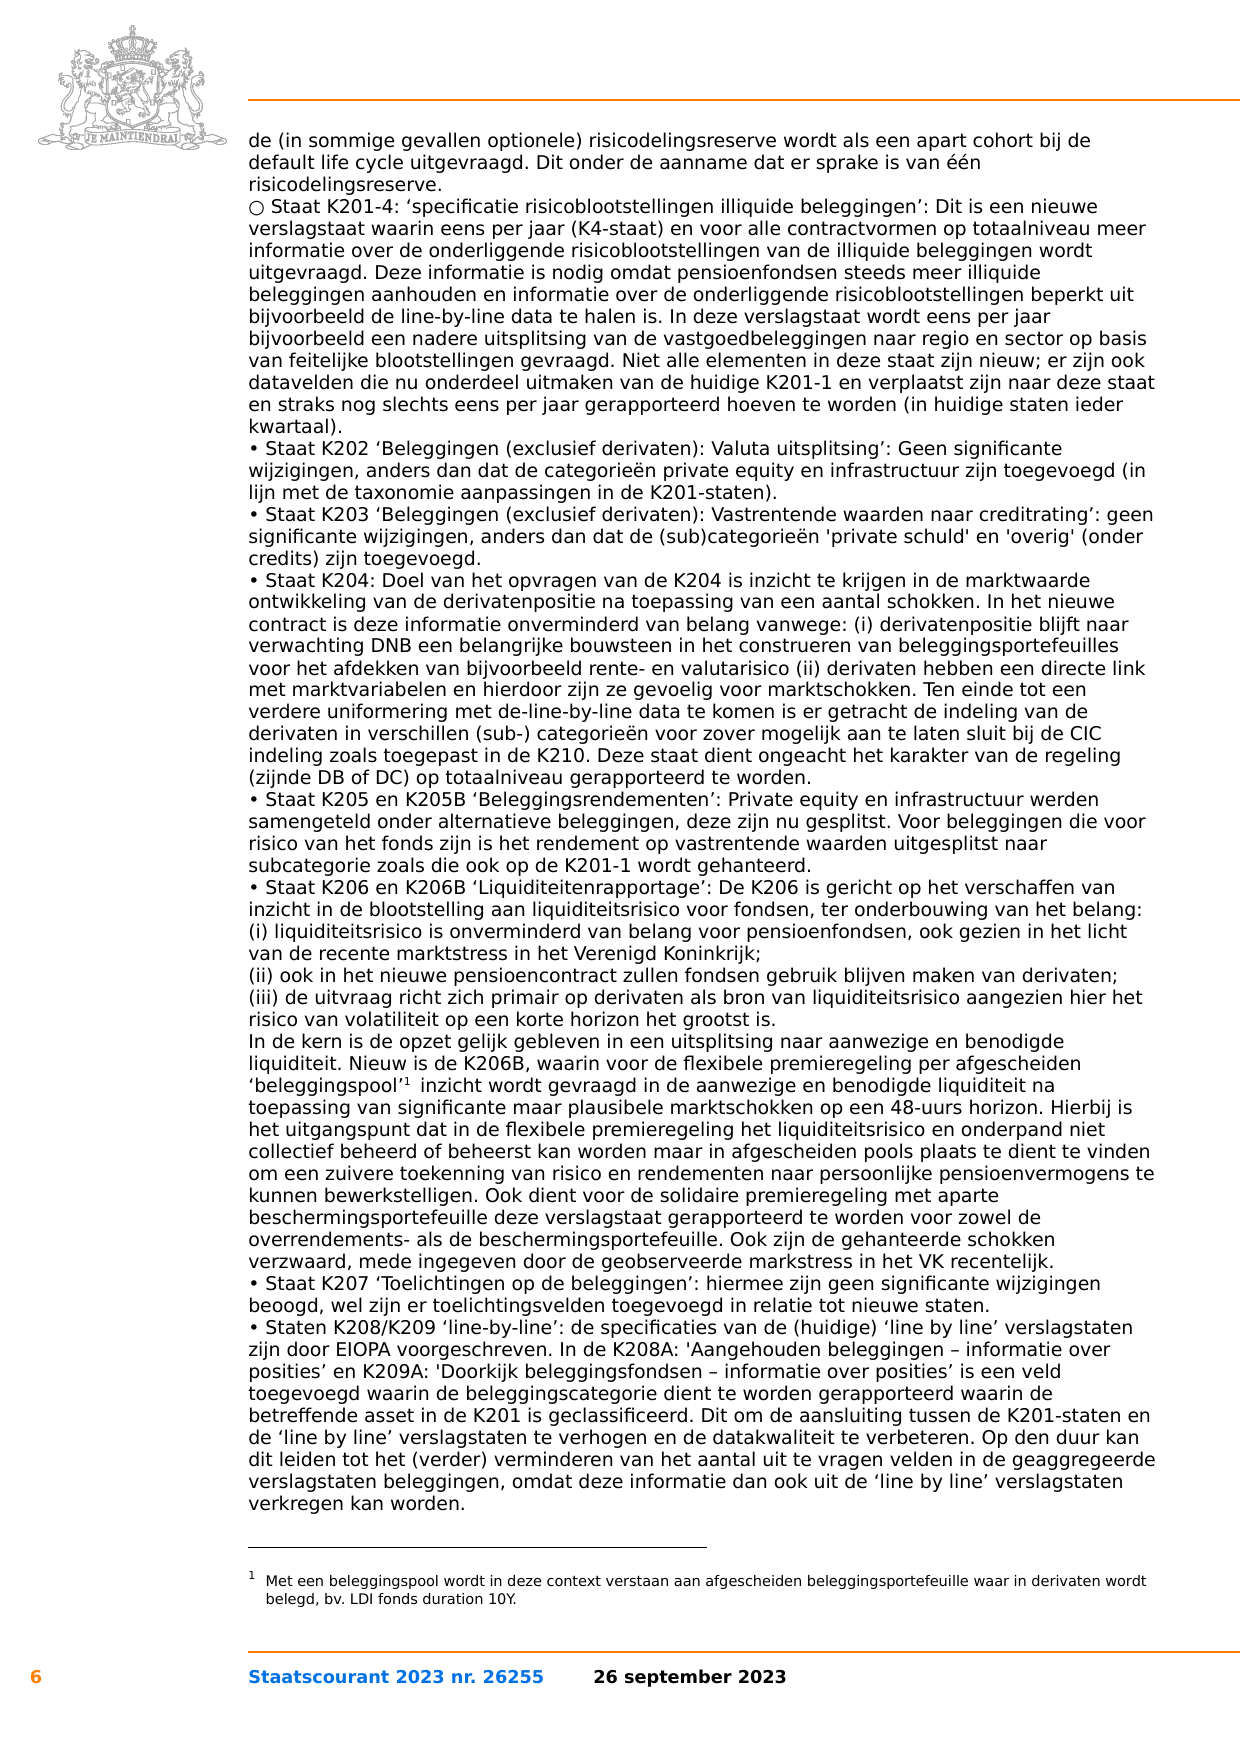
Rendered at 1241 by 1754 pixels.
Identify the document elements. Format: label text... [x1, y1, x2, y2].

text • Staat K203 ‘Beleggingen (exclusief derivaten): Vastrentende waarden naar creditrating’: geen significante wijzigingen, anders dan dat de (sub)categorieën 'private schuld' en 'overig' (onder credits) zijn toegevoegd. [248, 503, 1163, 569]
text • Staat K205 en K205B ‘Beleggingsrendementen’: Private equity en infrastructuur werden samengeteld onder alternatieve beleggingen, deze zijn nu gesplitst. Voor beleggingen die voor risico van het fonds zijn is het rendement op vastrentende waarden uitgesplitst naar subcategorie zoals die ook op de K201-1 wordt gehanteerd. [248, 789, 1163, 877]
text (iii) de uitvraag richt zich primair op derivaten als bron van liquiditeitsrisico aangezien hier het risico van volatiliteit op een korte horizon het grootst is. [248, 987, 1163, 1031]
text • Staat K204: Doel van het opvragen van de K204 is inzicht te krijgen in de marktwaarde ontwikkeling van de derivatenpositie na toepassing van een aantal schokken. In het nieuwe contract is deze informatie onverminderd van belang vanwege: (i) derivatenpositie blijft naar verwachting DNB een belangrijke bouwsteen in het construeren van beleggingsportefeuilles voor het afdekken van bijvoorbeeld rente- en valutarisico (ii) derivaten hebben een directe link met marktvariabelen en hierdoor zijn ze gevoelig voor marktschokken. Ten einde tot een verdere uniformering met de-line-by-line data te komen is er getracht de indeling van de derivaten in verschillen (sub-) categorieën voor zover mogelijk aan te laten sluit bij de CIC indeling zoals toegepast in de K210. Deze staat dient ongeacht het karakter van de regeling (zijnde DB of DC) op totaalniveau gerapporteerd te worden. [248, 569, 1163, 789]
text • Staat K206 en K206B ‘Liquiditeitenrapportage’: De K206 is gericht op het verschaffen van inzicht in de blootstelling aan liquiditeitsrisico voor fondsen, ter onderbouwing van het belang: [248, 877, 1163, 921]
picture [38, 25, 227, 150]
text • Staat K202 ‘Beleggingen (exclusief derivaten): Valuta uitsplitsing’: Geen significante wijzigingen, anders dan dat de categorieën private equity en infrastructuur zijn toegevoegd (in lijn met de taxonomie aanpassingen in de K201-staten). [248, 438, 1163, 503]
text In de kern is de opzet gelijk gebleven in een uitsplitsing naar aanwezige en benodigde liquiditeit. Nieuw is de K206B, waarin voor de flexibele premieregeling per afgescheiden ‘beleggingspool’ inzicht wordt gevraagd in de aanwezige en benodigde liquiditeit na toepassing van significante maar plausibele marktschokken op een 48-uurs horizon. Hierbij is het uitgangspunt dat in de flexibele premieregeling het liquiditeitsrisico en onderpand niet collectief beheerd of beheerst kan worden maar in afgescheiden pools plaats te dient te vinden om een zuivere toekenning van risico en rendementen naar persoonlijke pensioenvermogens te kunnen bewerkstelligen. Ook dient voor de solidaire premieregeling met aparte beschermingsportefeuille deze verslagstaat gerapporteerd te worden voor zowel de overrendements- als de beschermingsportefeuille. Ook zijn de gehanteerde schokken verzwaard, mede ingegeven door de geobserveerde markstress in het VK recentelijk. [248, 1031, 1163, 1273]
text (i) liquiditeitsrisico is onverminderd van belang voor pensioenfondsen, ook gezien in het licht van de recente marktstress in het Verenigd Koninkrijk; [248, 921, 1163, 965]
text • Staat K207 ‘Toelichtingen op de beleggingen’: hiermee zijn geen significante wijzigingen beoogd, wel zijn er toelichtingsvelden toegevoegd in relatie tot nieuwe staten. [248, 1273, 1163, 1317]
text Met een beleggingspool wordt in deze context verstaan aan afgescheiden beleggingsportefeuille waar in derivaten wordt belegd, bv. LDI fonds duration 10Y. [248, 1569, 1163, 1608]
text ○ Staat K201-4: ‘specificatie risicoblootstellingen illiquide beleggingen’: Dit is een nieuwe verslagstaat waarin eens per jaar (K4-staat) en voor alle contractvormen op totaalniveau meer informatie over de onderliggende risicoblootstellingen van de illiquide beleggingen wordt uitgevraagd. Deze informatie is nodig omdat pensioenfondsen steeds meer illiquide beleggingen aanhouden en informatie over de onderliggende risicoblootstellingen beperkt uit bijvoorbeeld de line-by-line data te halen is. In deze verslagstaat wordt eens per jaar bijvoorbeeld een nadere uitsplitsing van de vastgoedbeleggingen naar regio en sector op basis van feitelijke blootstellingen gevraagd. Niet alle elementen in deze staat zijn nieuw; er zijn ook datavelden die nu onderdeel uitmaken van de huidige K201-1 en verplaatst zijn naar deze staat en straks nog slechts eens per jaar gerapporteerd hoeven te worden (in huidige staten ieder kwartaal). [248, 196, 1163, 438]
text (ii) ook in het nieuwe pensioencontract zullen fondsen gebruik blijven maken van derivaten; [248, 965, 1163, 987]
text de (in sommige gevallen optionele) risicodelingsreserve wordt als een apart cohort bij de default life cycle uitgevraagd. Dit onder de aanname dat er sprake is van één risicodelingsreserve. [248, 130, 1163, 196]
text • Staten K208/K209 ‘line-by-line’: de specificaties van de (huidige) ‘line by line’ verslagstaten zijn door EIOPA voorgeschreven. In de K208A: 'Aangehouden beleggingen – informatie over posities’ en K209A: 'Doorkijk beleggingsfondsen – informatie over posities’ is een veld toegevoegd waarin de beleggingscategorie dient te worden gerapporteerd waarin de betreffende asset in de K201 is geclassificeerd. Dit om de aansluiting tussen de K201-staten en de ‘line by line’ verslagstaten te verhogen en de datakwaliteit te verbeteren. Op den duur kan dit leiden tot het (verder) verminderen van het aantal uit te vragen velden in de geaggregeerde verslagstaten beleggingen, omdat deze informatie dan ook uit de ‘line by line’ verslagstaten verkregen kan worden. [248, 1317, 1163, 1514]
